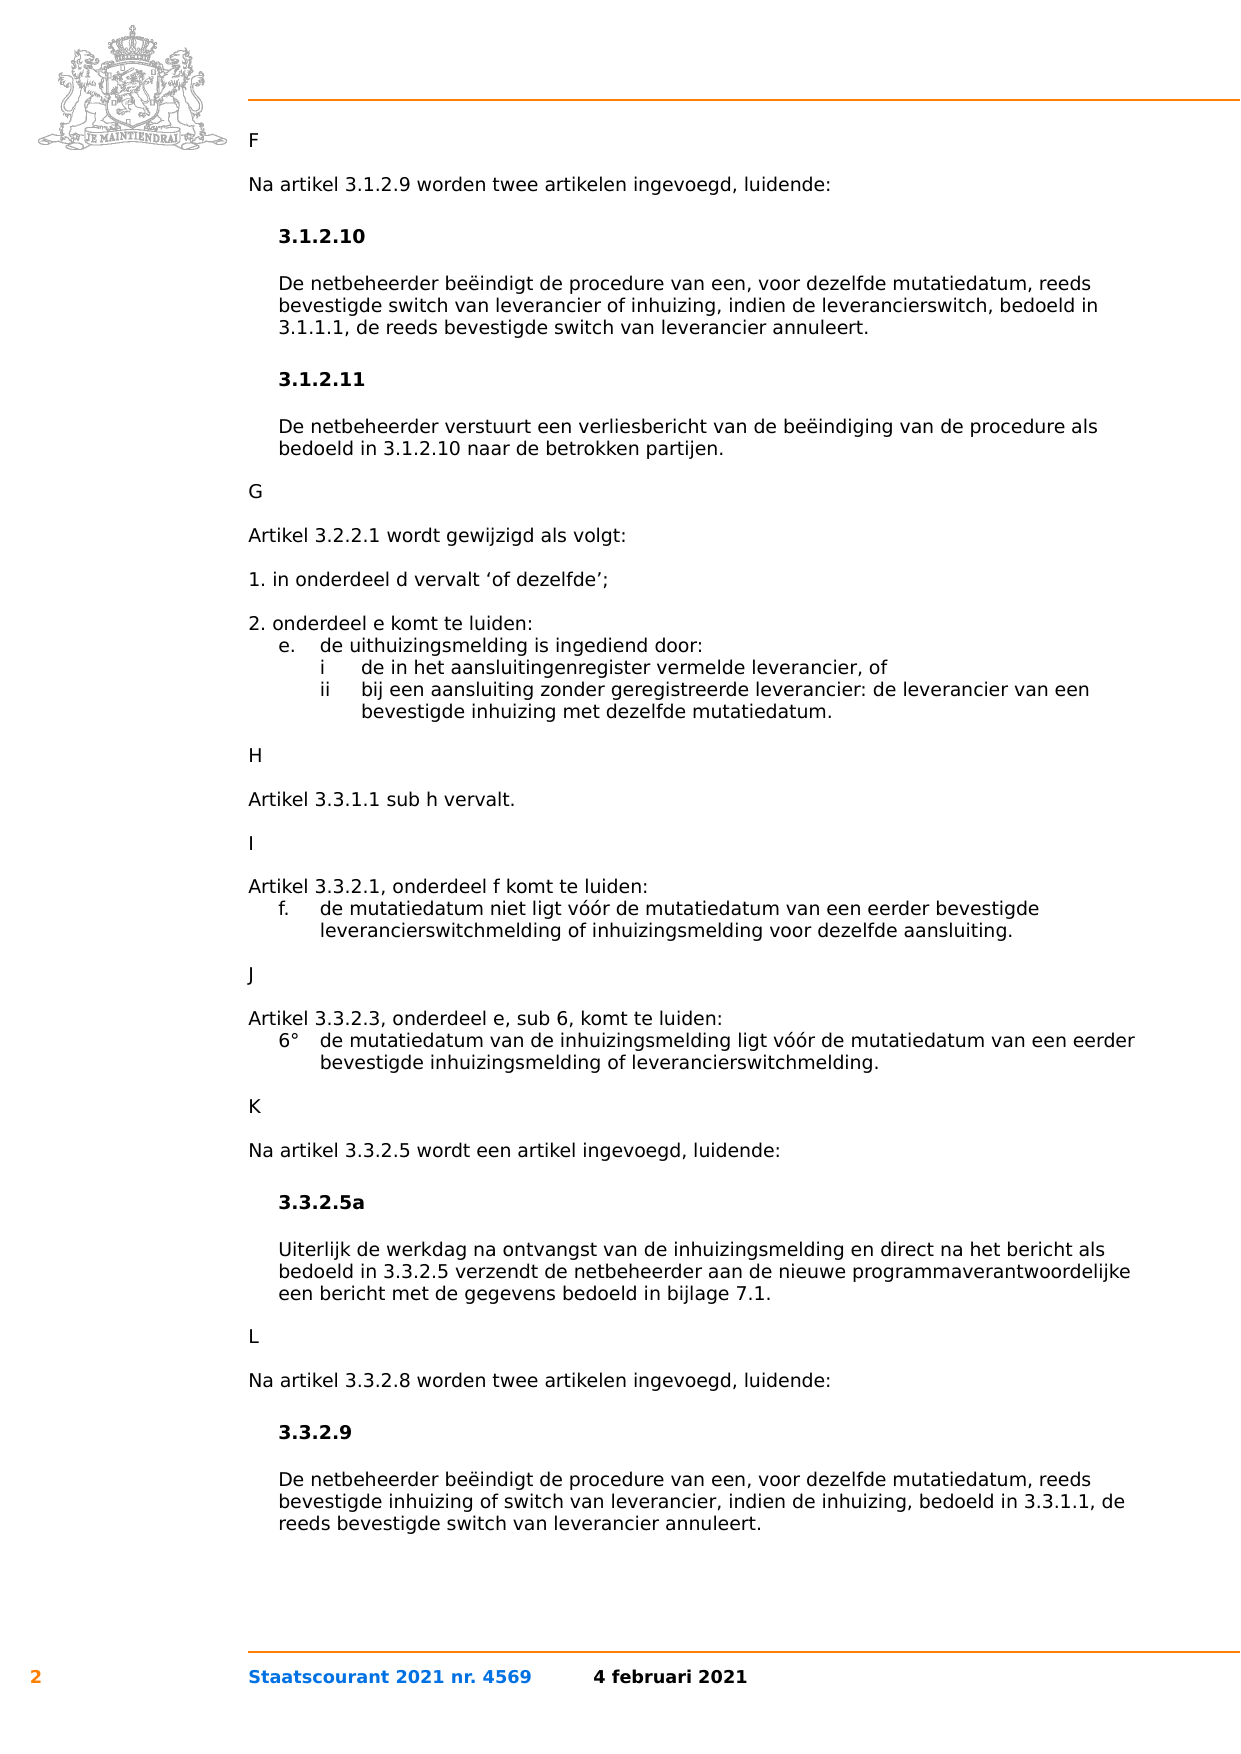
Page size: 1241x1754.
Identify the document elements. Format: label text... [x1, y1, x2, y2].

text De netbeheerder beëindigt de procedure van een, voor dezelfde mutatiedatum, reeds bevestigde inhuizing of switch van leverancier, indien de inhuizing, bedoeld in 3.3.1.1, de reeds bevestigde switch van leverancier annuleert. [278, 1469, 1163, 1535]
text Na artikel 3.1.2.9 worden twee artikelen ingevoegd, luidende: [248, 174, 1163, 196]
text G [248, 481, 1163, 503]
text Artikel 3.3.1.1 sub h vervalt. [248, 789, 1163, 811]
subtitle 3.3.2.9 [278, 1422, 1163, 1444]
subtitle 3.1.2.11 [278, 369, 1163, 391]
text 6° de mutatiedatum van de inhuizingsmelding ligt vóór de mutatiedatum van een eerder bevestigde inhuizingsmelding of leverancierswitchmelding. [278, 1030, 1163, 1074]
text De netbeheerder beëindigt de procedure van een, voor dezelfde mutatiedatum, reeds bevestigde switch van leverancier of inhuizing, indien de leverancierswitch, bedoeld in 3.1.1.1, de reeds bevestigde switch van leverancier annuleert. [278, 273, 1163, 339]
text ii bij een aansluiting zonder geregistreerde leverancier: de leverancier van een bevestigde inhuizing met dezelfde mutatiedatum. [319, 679, 1163, 723]
text f. de mutatiedatum niet ligt vóór de mutatiedatum van een eerder bevestigde leverancierswitchmelding of inhuizingsmelding voor dezelfde aansluiting. [278, 898, 1163, 942]
text Na artikel 3.3.2.5 wordt een artikel ingevoegd, luidende: [248, 1140, 1163, 1162]
text J [248, 964, 1163, 986]
subtitle 3.1.2.10 [278, 226, 1163, 248]
text De netbeheerder verstuurt een verliesbericht van de beëindiging van de procedure als bedoeld in 3.1.2.10 naar de betrokken partijen. [278, 416, 1163, 459]
text H [248, 745, 1163, 767]
text 1. in onderdeel d vervalt ‘of dezelfde’; [248, 569, 1163, 591]
text i de in het aansluitingenregister vermelde leverancier, of [319, 657, 1163, 679]
text Na artikel 3.3.2.8 worden twee artikelen ingevoegd, luidende: [248, 1370, 1163, 1392]
text L [248, 1326, 1163, 1348]
text F [248, 130, 1163, 152]
text 2. onderdeel e komt te luiden: [248, 613, 1163, 635]
text Artikel 3.3.2.3, onderdeel e, sub 6, komt te luiden: [248, 1008, 1163, 1030]
picture [38, 25, 227, 150]
text I [248, 832, 1163, 854]
text Uiterlijk de werkdag na ontvangst van de inhuizingsmelding en direct na het bericht als bedoeld in 3.3.2.5 verzendt de netbeheerder aan de nieuwe programmaverantwoordelijke een bericht met de gegevens bedoeld in bijlage 7.1. [278, 1239, 1163, 1304]
text Artikel 3.2.2.1 wordt gewijzigd als volgt: [248, 525, 1163, 547]
text e. de uithuizingsmelding is ingediend door: [278, 635, 1163, 657]
text Artikel 3.3.2.1, onderdeel f komt te luiden: [248, 876, 1163, 898]
text K [248, 1096, 1163, 1118]
subtitle 3.3.2.5a [278, 1192, 1163, 1214]
